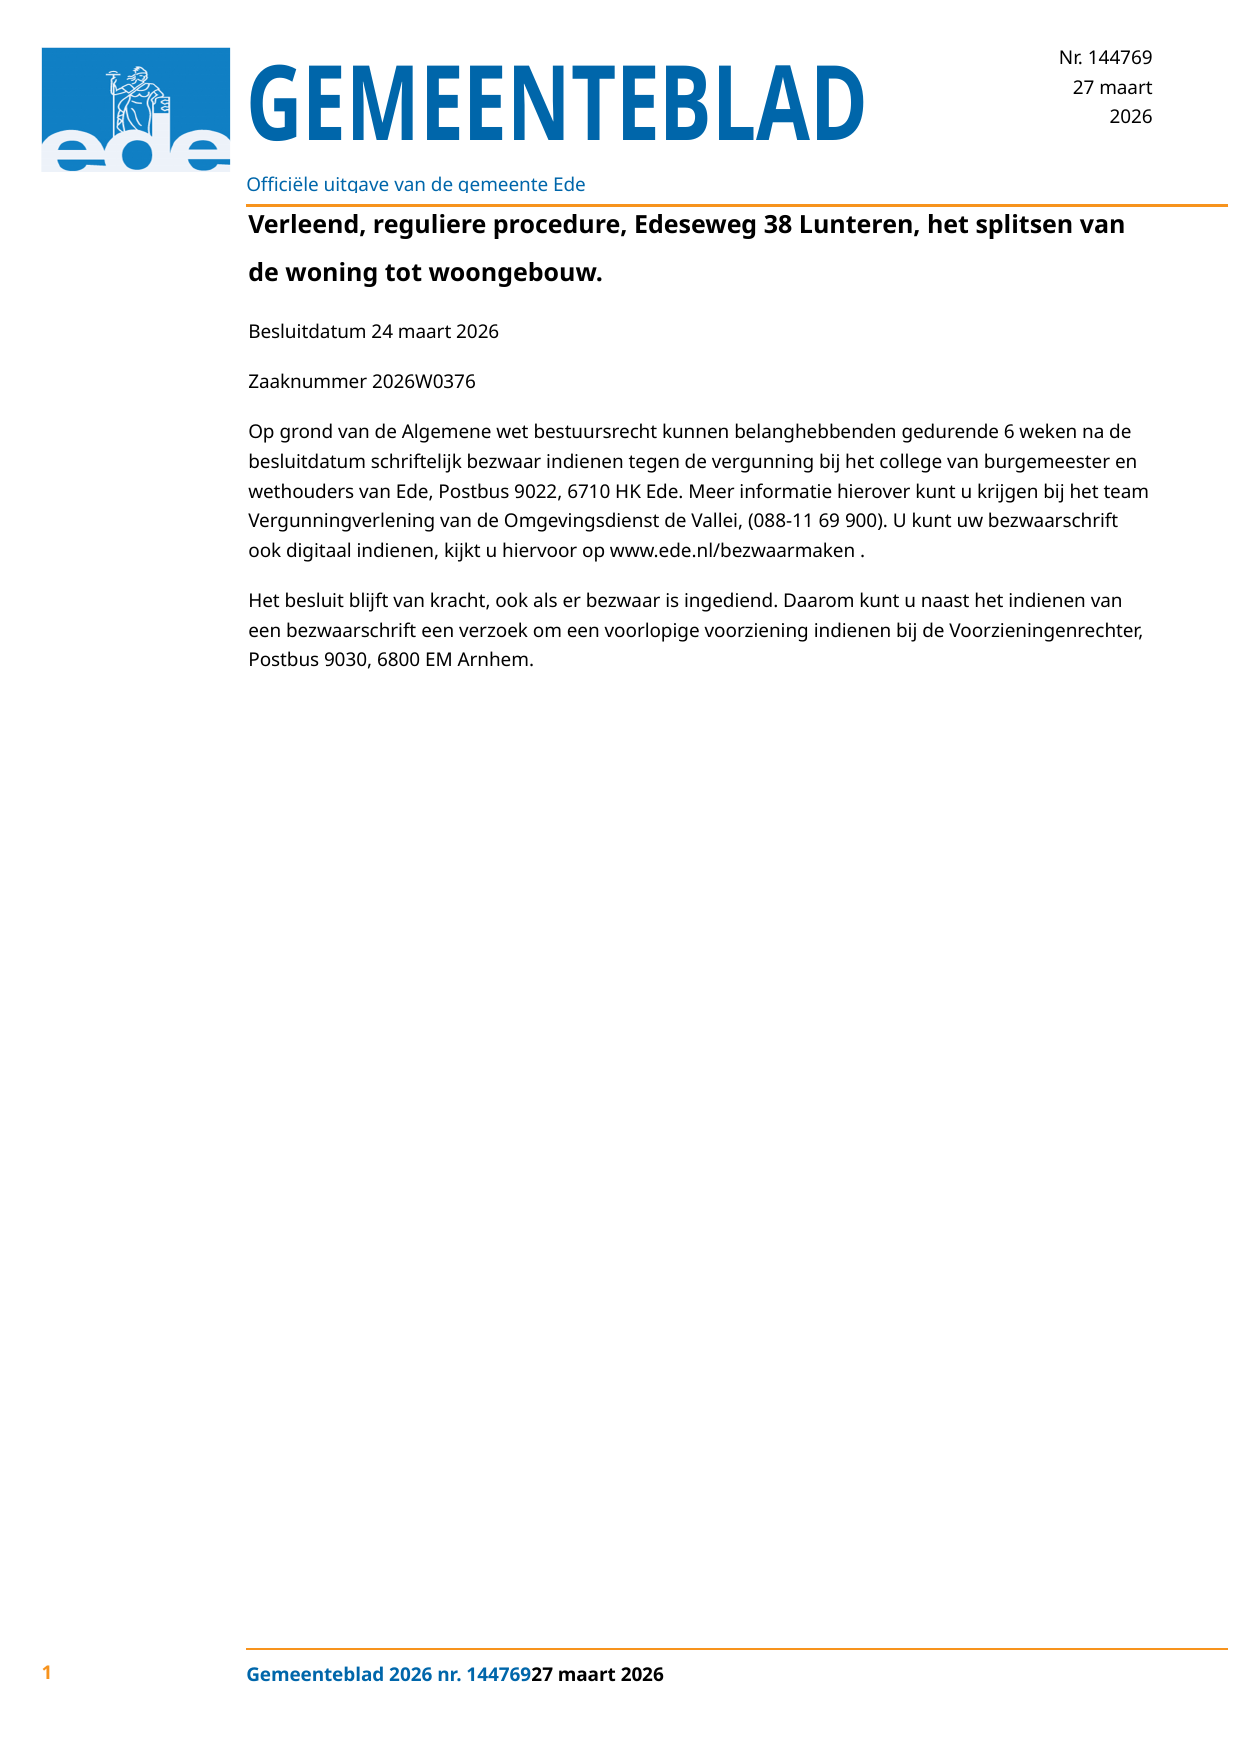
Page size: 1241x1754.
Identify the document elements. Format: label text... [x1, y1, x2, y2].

text Verleend, reguliere procedure, Edeseweg 38 Lunteren, het splitsen van de woning tot woongebouw. [248, 207, 1152, 288]
text Zaaknummer 2026W0376 [248, 368, 1152, 394]
text Besluitdatum 24 maart 2026 [248, 318, 1152, 344]
picture [41, 47, 231, 172]
text Op grond van de Algemene wet bestuursrecht kunnen belanghebbenden gedurende 6 weken na de besluitdatum schriftelijk bezwaar indienen tegen de vergunning bij het college van burgemeester en wethouders van Ede, Postbus 9022, 6710 HK Ede. Meer informatie hierover kunt u krijgen bij het team Vergunningverlening van de Omgevingsdienst de Vallei, (088-11 69 900). U kunt uw bezwaarschrift ook digitaal indienen, kijkt u hiervoor op www.ede.nl/bezwaarmaken . [248, 419, 1152, 563]
text Het besluit blijft van kracht, ook als er bezwaar is ingediend. Daarom kunt u naast het indienen van een bezwaarschrift een verzoek om een voorlopige voorziening indienen bij de Voorzieningenrechter, Postbus 9030, 6800 EM Arnhem. [248, 587, 1152, 672]
